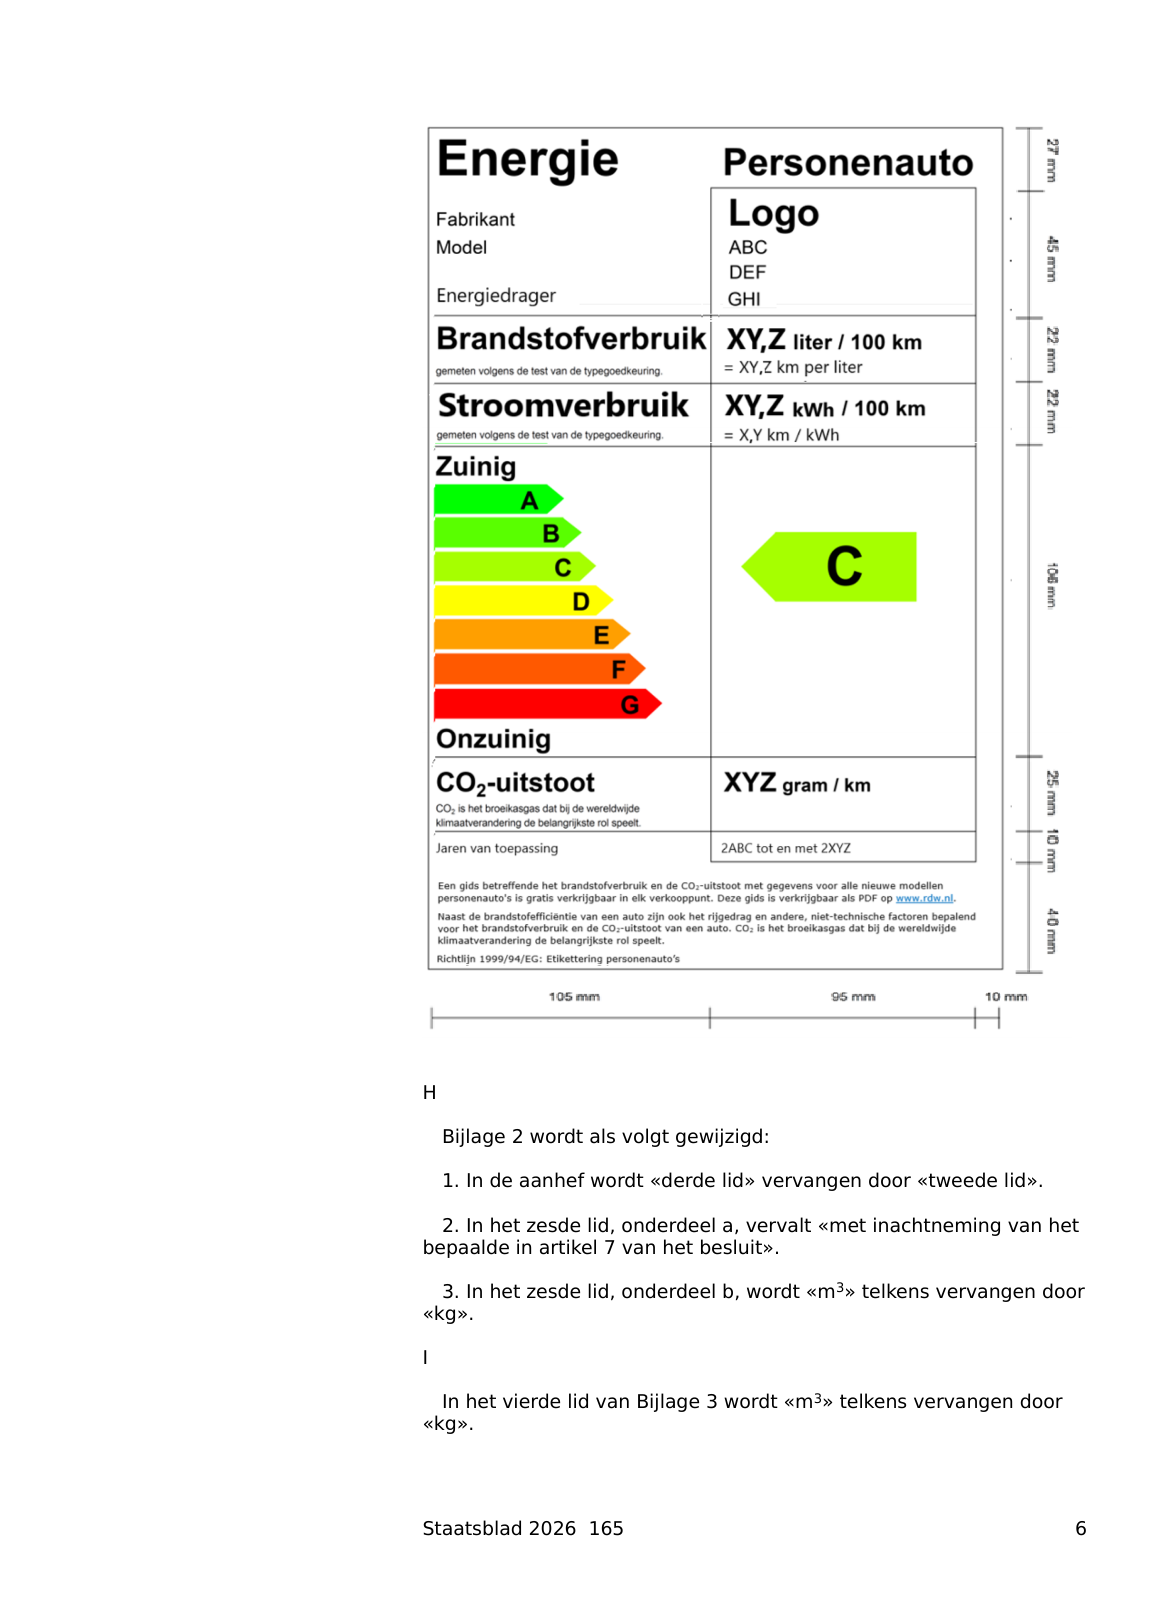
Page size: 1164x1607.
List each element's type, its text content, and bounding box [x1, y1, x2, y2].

text In het vierde lid van Bijlage 3 wordt «m3» telkens vervangen door «kg». [422, 1391, 1087, 1435]
text 2. In het zesde lid, onderdeel a, vervalt «met inachtneming van het bepaalde in artikel 7 van het besluit». [422, 1214, 1087, 1258]
picture [422, 122, 1072, 1038]
text H [422, 1082, 1087, 1104]
text 3. In het zesde lid, onderdeel b, wordt «m3» telkens vervangen door «kg». [422, 1281, 1087, 1325]
text Bijlage 2 wordt als volgt gewijzigd: [422, 1126, 1087, 1148]
text 1. In de aanhef wordt «derde lid» vervangen door «tweede lid». [422, 1170, 1087, 1192]
text I [422, 1347, 1087, 1369]
